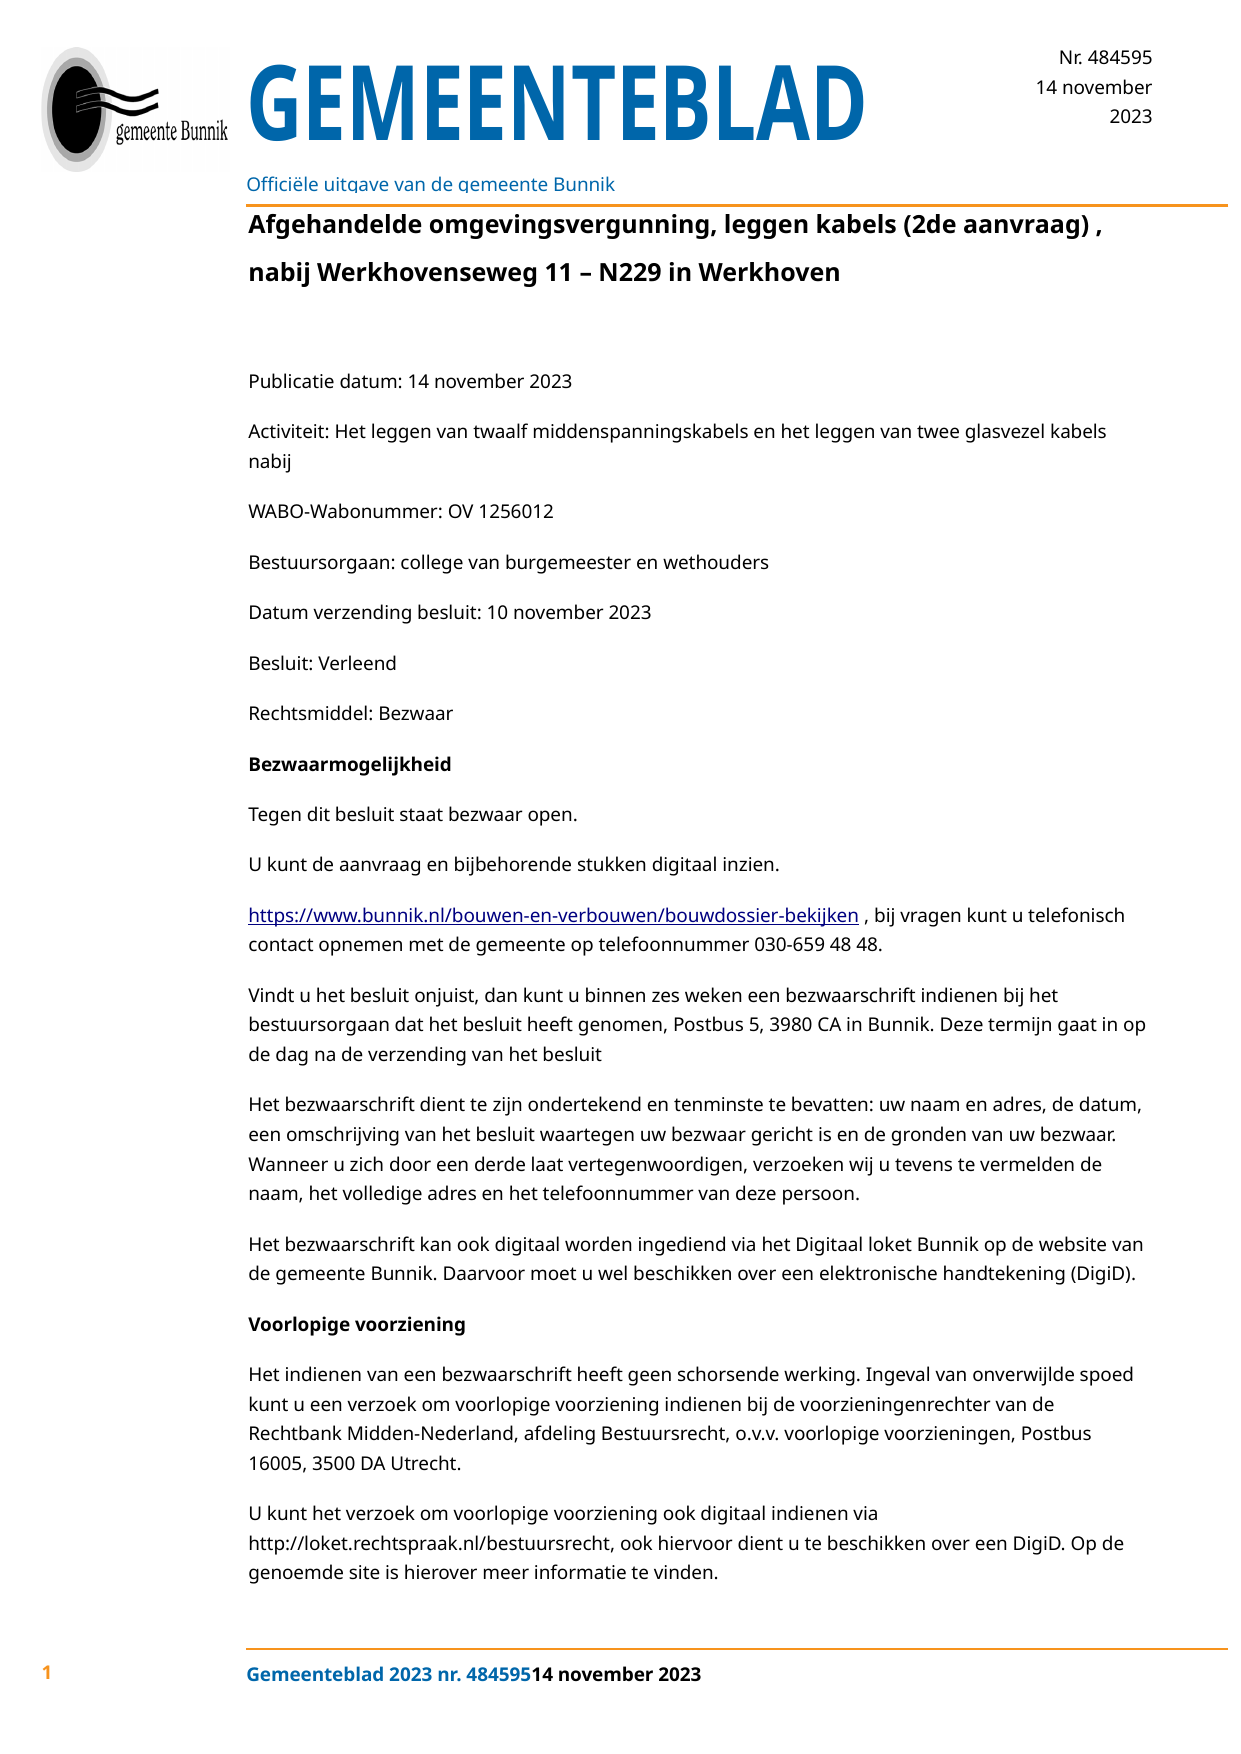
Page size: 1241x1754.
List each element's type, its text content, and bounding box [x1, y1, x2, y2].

text Tegen dit besluit staat bezwaar open. [248, 801, 1152, 827]
text Vindt u het besluit onjuist, dan kunt u binnen zes weken een bezwaarschrift indienen bij het bestuursorgaan dat het besluit heeft genomen, Postbus 5, 3980 CA in Bunnik. Deze termijn gaat in op de dag na de verzending van het besluit [248, 982, 1152, 1067]
text Het bezwaarschrift dient te zijn ondertekend en tenminste te bevatten: uw naam en adres, de datum, een omschrijving van het besluit waartegen uw bezwaar gericht is en de gronden van uw bezwaar. Wanneer u zich door een derde laat vertegenwoordigen, verzoeken wij u tevens te vermelden de naam, het volledige adres en het telefoonnummer van deze persoon. [248, 1092, 1152, 1206]
text Bezwaarmogelijkheid [248, 751, 1152, 777]
text Voorlopige voorziening [248, 1311, 1152, 1337]
text Bestuursorgaan: college van burgemeester en wethouders [248, 549, 1152, 575]
text U kunt het verzoek om voorlopige voorziening ook digitaal indienen via http://loket.rechtspraak.nl/bestuursrecht, ook hiervoor dient u te beschikken over een DigiD. Op de genoemde site is hierover meer informatie te vinden. [248, 1500, 1152, 1585]
text Besluit: Verleend [248, 650, 1152, 676]
text WABO-Wabonummer: OV 1256012 [248, 499, 1152, 524]
text Het bezwaarschrift kan ook digitaal worden ingediend via het Digitaal loket Bunnik op de website van de gemeente Bunnik. Daarvoor moet u wel beschikken over een elektronische handtekening (DigiD). [248, 1231, 1152, 1286]
text Afgehandelde omgevingsvergunning, leggen kabels (2de aanvraag) , nabij Werkhovenseweg 11 – N229 in Werkhoven [248, 207, 1152, 288]
text Datum verzending besluit: 10 november 2023 [248, 599, 1152, 625]
text Publicatie datum: 14 november 2023 [248, 368, 1152, 394]
text https://www.bunnik.nl/bouwen-en-verbouwen/bouwdossier-bekijken , bij vragen kunt u telefonisch contact opnemen met de gemeente op telefoonnummer 030-659 48 48. [248, 902, 1152, 957]
text Het indienen van een bezwaarschrift heeft geen schorsende werking. Ingeval van onverwijlde spoed kunt u een verzoek om voorlopige voorziening indienen bij de voorzieningenrechter van de Rechtbank Midden-Nederland, afdeling Bestuursrecht, o.v.v. voorlopige voorzieningen, Postbus 16005, 3500 DA Utrecht. [248, 1361, 1152, 1476]
text Activiteit: Het leggen van twaalf middenspanningskabels en het leggen van twee glasvezel kabels nabij [248, 419, 1152, 474]
text U kunt de aanvraag en bijbehorende stukken digitaal inzien. [248, 852, 1152, 877]
text Rechtsmiddel: Bezwaar [248, 700, 1152, 726]
picture [41, 47, 231, 172]
